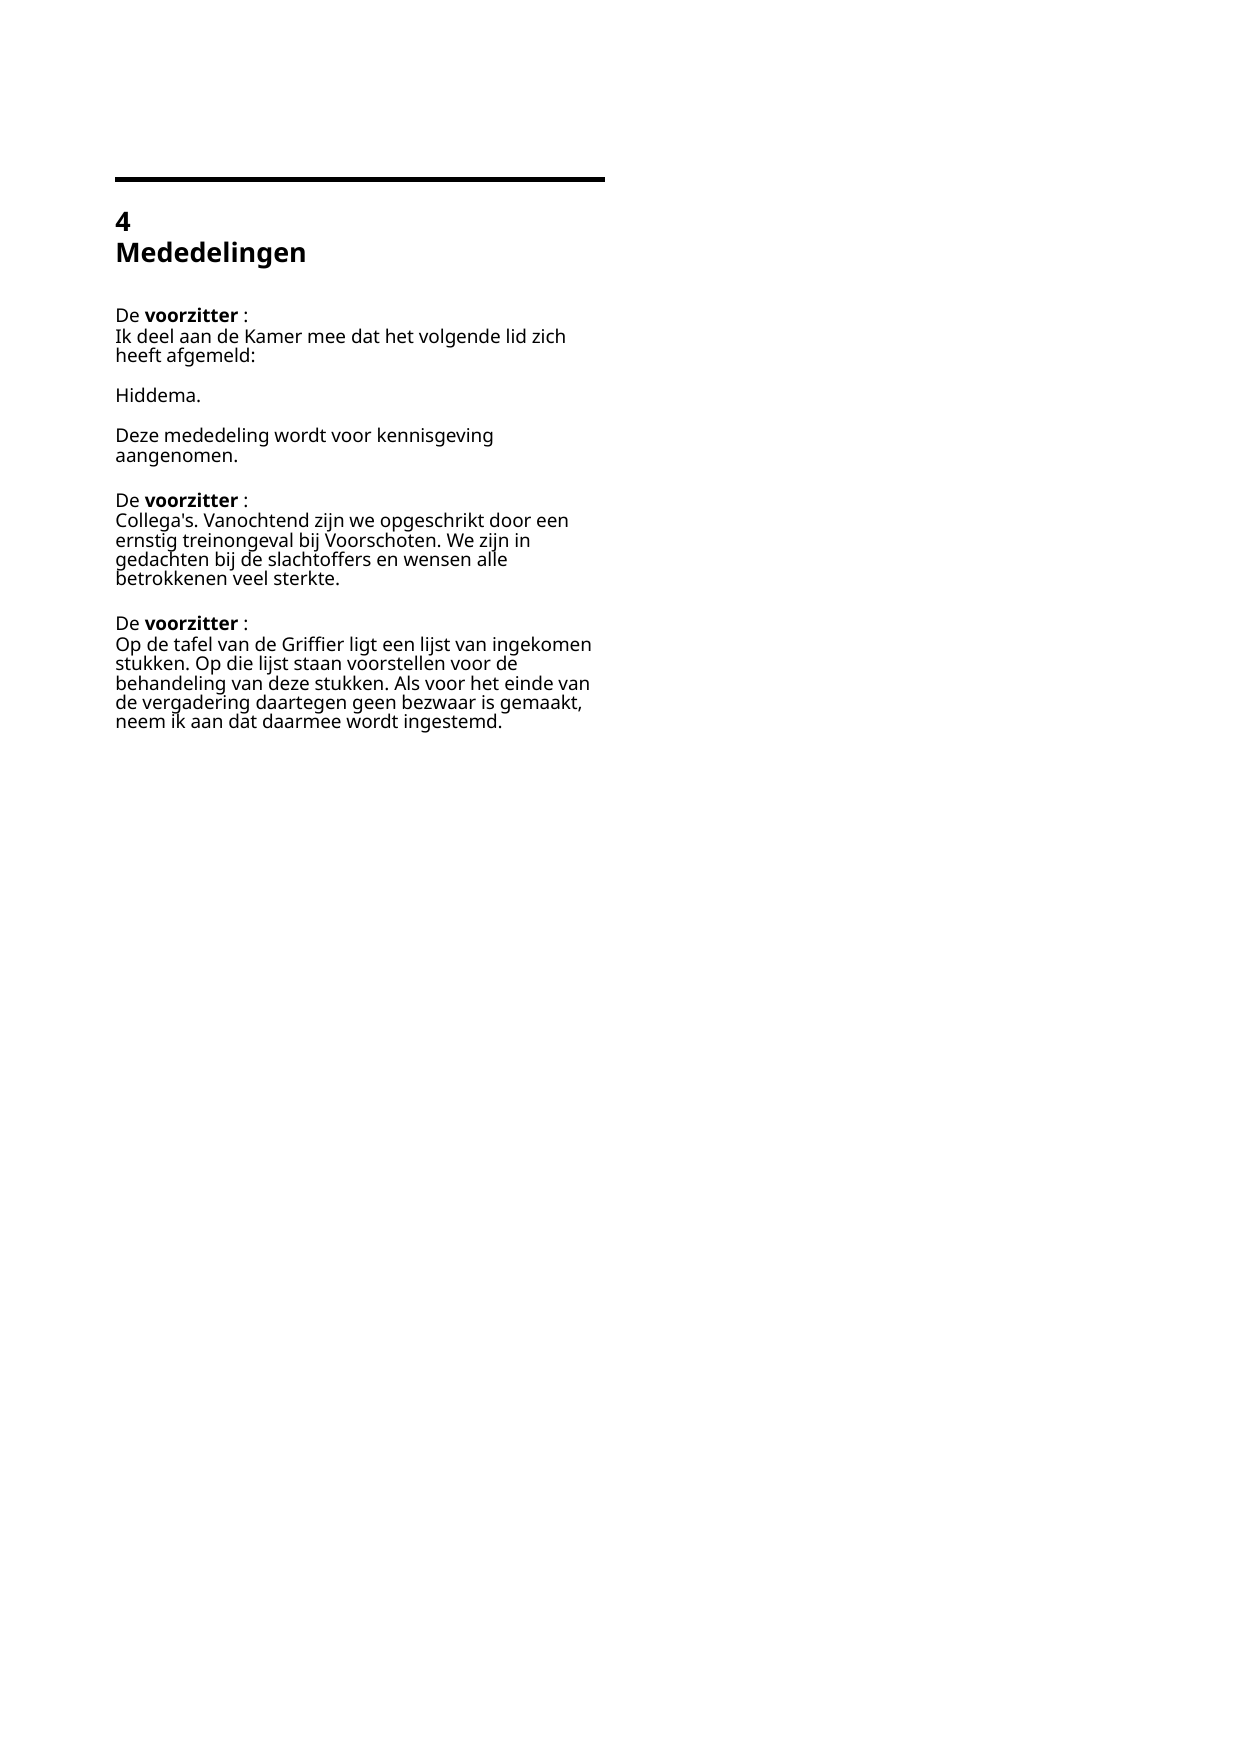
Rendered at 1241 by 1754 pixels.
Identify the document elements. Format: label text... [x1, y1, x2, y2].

text Op de tafel van de Griffier ligt een lijst van ingekomen stukken. Op die lijst staan voorstellen voor de behandeling van deze stukken. Als voor het einde van de vergadering daartegen geen bezwaar is gemaakt, neem ik aan dat daarmee wordt ingestemd. [115, 636, 605, 732]
text 4 [115, 203, 605, 239]
text De voorzitter : [115, 610, 605, 636]
text Collega's. Vanochtend zijn we opgeschrikt door een ernstig treinongeval bij Voorschoten. We zijn in gedachten bij de slachtoffers en wensen alle betrokkenen veel sterkte. [115, 512, 605, 589]
text Mededelingen [115, 239, 605, 283]
text De voorzitter : [115, 487, 605, 512]
text De voorzitter : [115, 302, 605, 328]
text Hiddema. [115, 387, 605, 407]
text Deze mededeling wordt voor kennisgeving aangenomen. [115, 427, 605, 466]
text Ik deel aan de Kamer mee dat het volgende lid zich heeft afgemeld: [115, 328, 605, 367]
